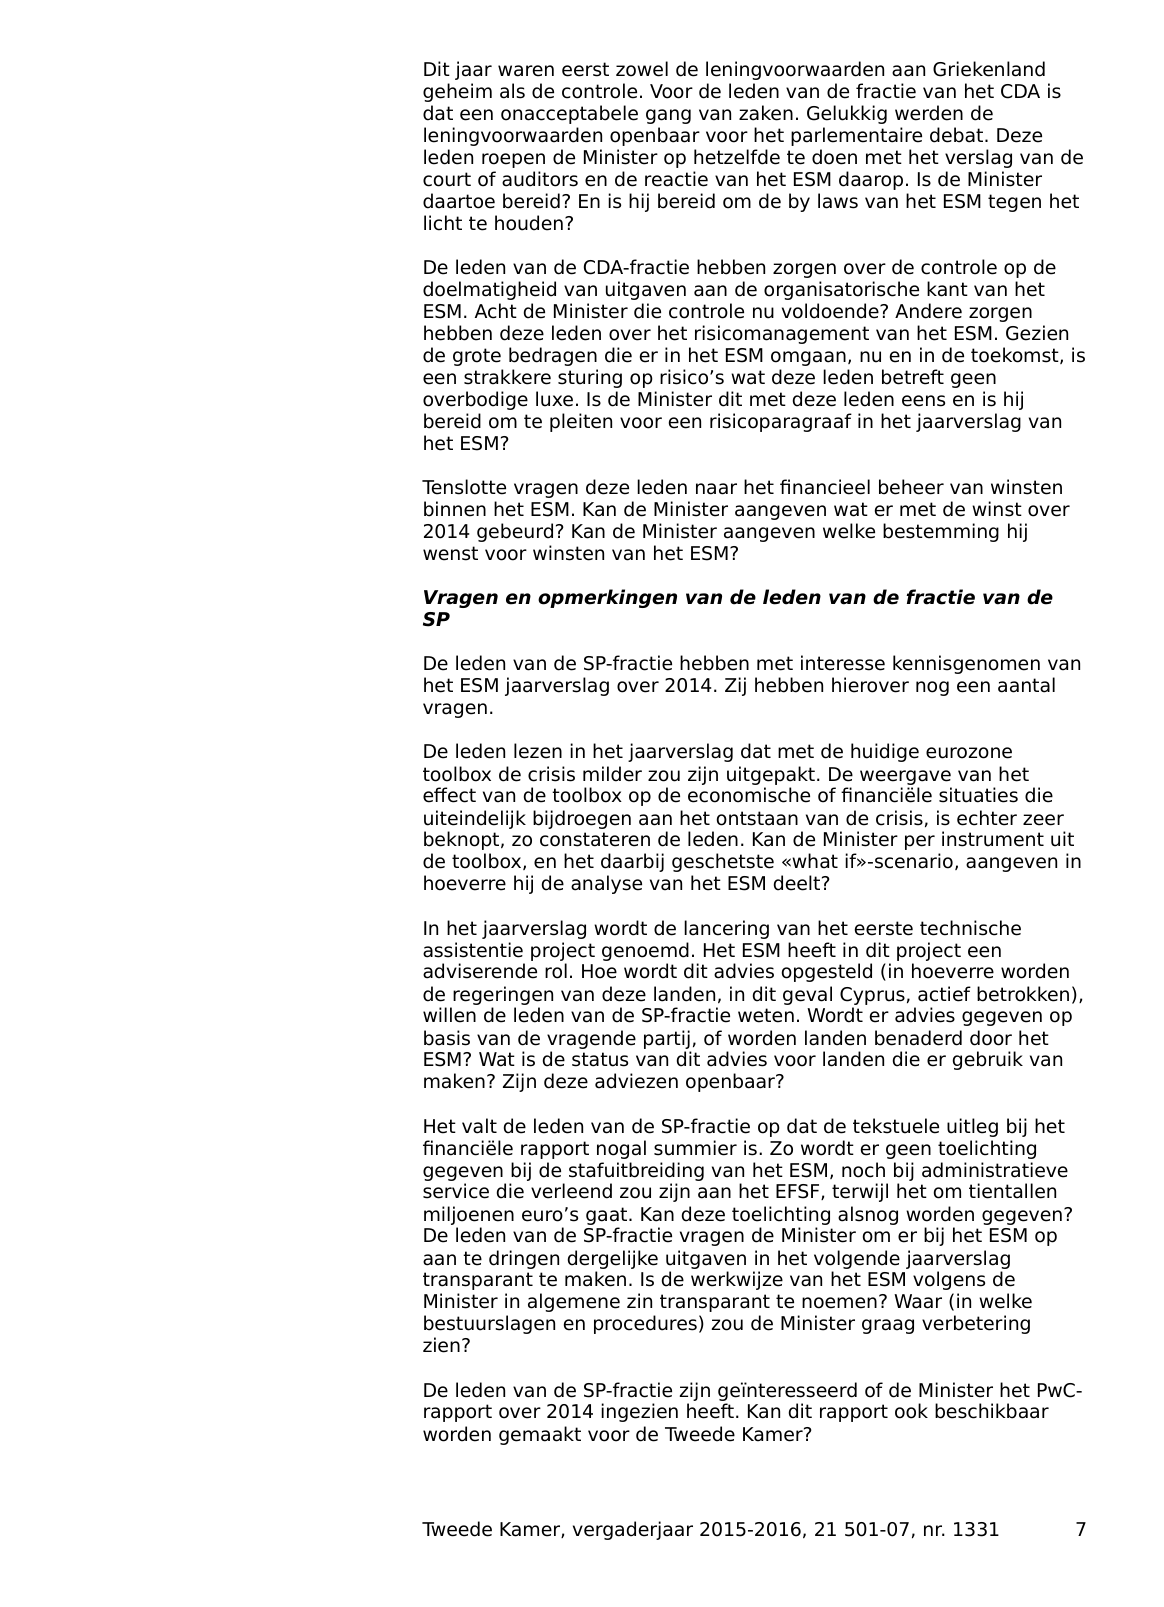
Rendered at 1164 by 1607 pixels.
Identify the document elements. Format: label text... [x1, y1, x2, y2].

text De leden van de SP-fractie zijn geïnteresseerd of de Minister het PwC-rapport over 2014 ingezien heeft. Kan dit rapport ook beschikbaar worden gemaakt voor de Tweede Kamer? [422, 1379, 1087, 1445]
text De leden lezen in het jaarverslag dat met de huidige eurozone toolbox de crisis milder zou zijn uitgepakt. De weergave van het effect van de toolbox op de economische of financiële situaties die uiteindelijk bijdroegen aan het ontstaan van de crisis, is echter zeer beknopt, zo constateren de leden. Kan de Minister per instrument uit de toolbox, en het daarbij geschetste «what if»-scenario, aangeven in hoeverre hij de analyse van het ESM deelt? [422, 741, 1087, 895]
text Tenslotte vragen deze leden naar het financieel beheer van winsten binnen het ESM. Kan de Minister aangeven wat er met de winst over 2014 gebeurd? Kan de Minister aangeven welke bestemming hij wenst voor winsten van het ESM? [422, 477, 1087, 565]
subtitle Vragen en opmerkingen van de leden van de fractie van de SP [422, 587, 1087, 631]
text De leden van de SP-fractie hebben met interesse kennisgenomen van het ESM jaarverslag over 2014. Zij hebben hierover nog een aantal vragen. [422, 653, 1087, 719]
text In het jaarverslag wordt de lancering van het eerste technische assistentie project genoemd. Het ESM heeft in dit project een adviserende rol. Hoe wordt dit advies opgesteld (in hoeverre worden de regeringen van deze landen, in dit geval Cyprus, actief betrokken), willen de leden van de SP-fractie weten. Wordt er advies gegeven op basis van de vragende partij, of worden landen benaderd door het ESM? Wat is de status van dit advies voor landen die er gebruik van maken? Zijn deze adviezen openbaar? [422, 917, 1087, 1093]
text Het valt de leden van de SP-fractie op dat de tekstuele uitleg bij het financiële rapport nogal summier is. Zo wordt er geen toelichting gegeven bij de stafuitbreiding van het ESM, noch bij administratieve service die verleend zou zijn aan het EFSF, terwijl het om tientallen miljoenen euro’s gaat. Kan deze toelichting alsnog worden gegeven? De leden van de SP-fractie vragen de Minister om er bij het ESM op aan te dringen dergelijke uitgaven in het volgende jaarverslag transparant te maken. Is de werkwijze van het ESM volgens de Minister in algemene zin transparant te noemen? Waar (in welke bestuurslagen en procedures) zou de Minister graag verbetering zien? [422, 1116, 1087, 1357]
text Dit jaar waren eerst zowel de leningvoorwaarden aan Griekenland geheim als de controle. Voor de leden van de fractie van het CDA is dat een onacceptabele gang van zaken. Gelukkig werden de leningvoorwaarden openbaar voor het parlementaire debat. Deze leden roepen de Minister op hetzelfde te doen met het verslag van de court of auditors en de reactie van het ESM daarop. Is de Minister daartoe bereid? En is hij bereid om de by laws van het ESM tegen het licht te houden? [422, 59, 1087, 235]
text De leden van de CDA-fractie hebben zorgen over de controle op de doelmatigheid van uitgaven aan de organisatorische kant van het ESM. Acht de Minister die controle nu voldoende? Andere zorgen hebben deze leden over het risicomanagement van het ESM. Gezien de grote bedragen die er in het ESM omgaan, nu en in de toekomst, is een strakkere sturing op risico’s wat deze leden betreft geen overbodige luxe. Is de Minister dit met deze leden eens en is hij bereid om te pleiten voor een risicoparagraaf in het jaarverslag van het ESM? [422, 257, 1087, 455]
